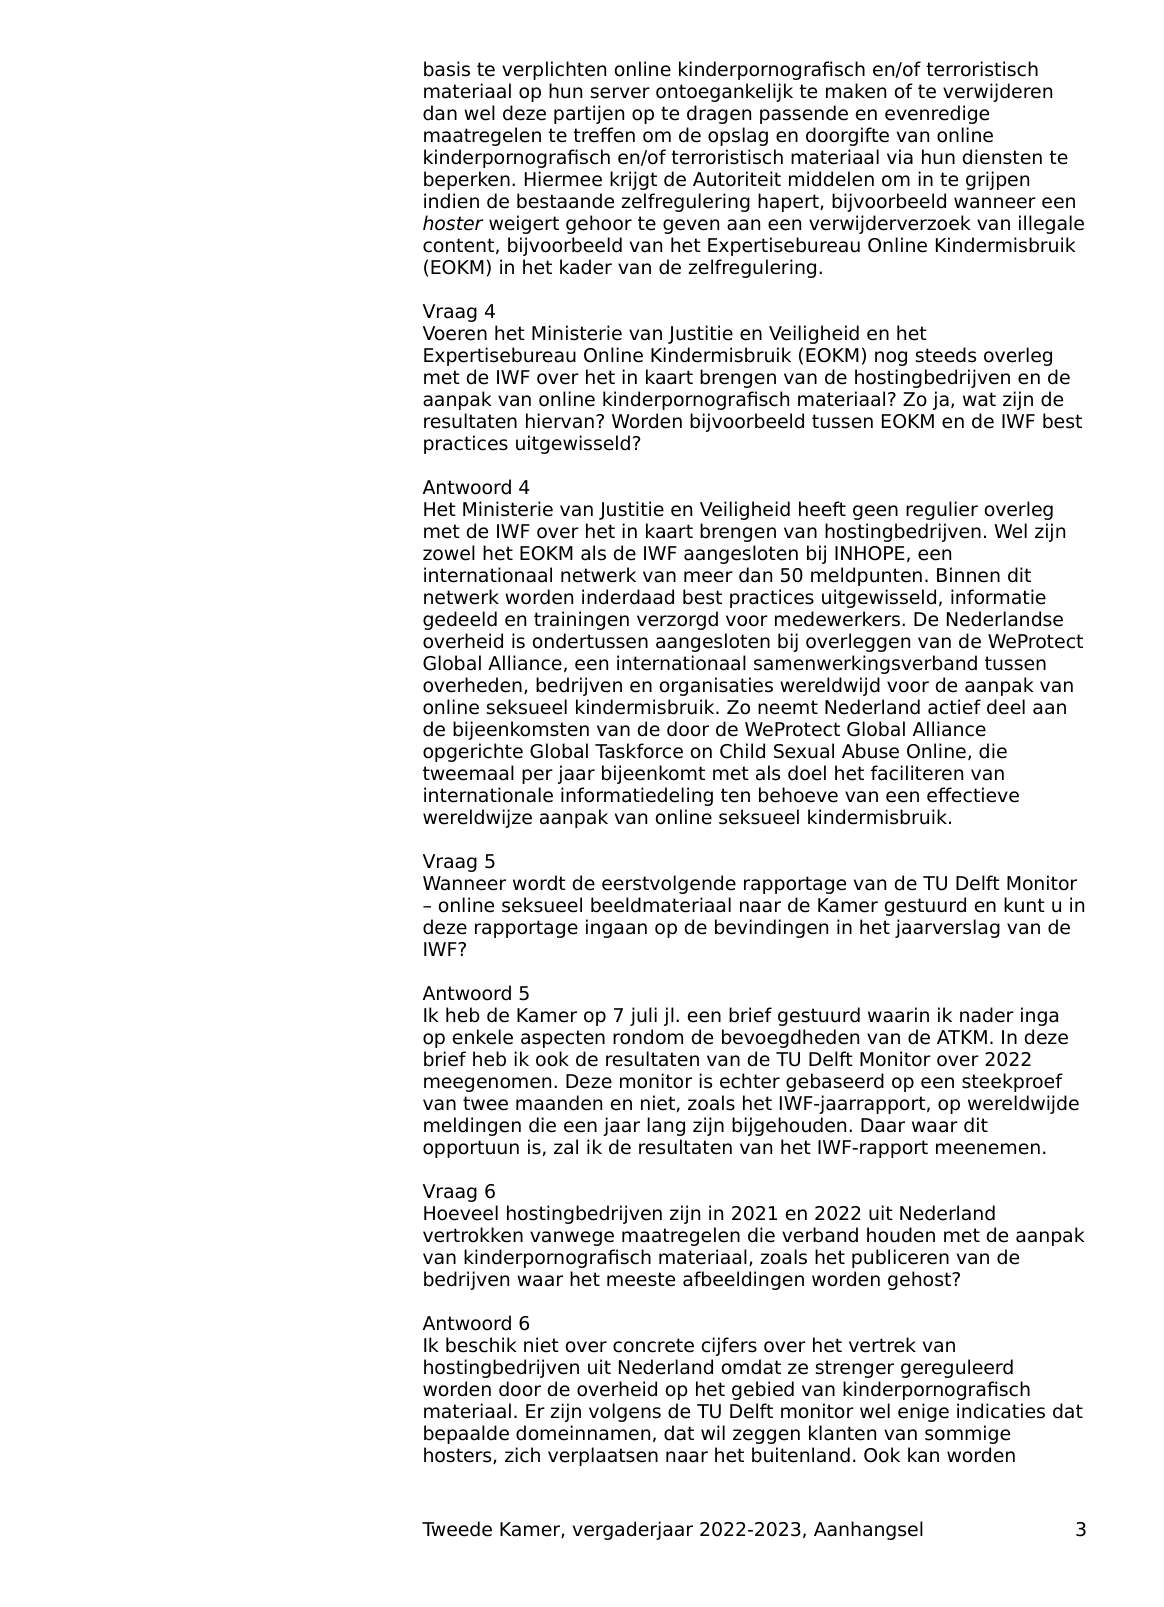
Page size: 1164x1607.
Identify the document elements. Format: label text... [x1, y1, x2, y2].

text Voeren het Ministerie van Justitie en Veiligheid en het Expertisebureau Online Kindermisbruik (EOKM) nog steeds overleg met de IWF over het in kaart brengen van de hostingbedrijven en de aanpak van online kinderpornografisch materiaal? Zo ja, wat zijn de resultaten hiervan? Worden bijvoorbeeld tussen EOKM en de IWF best practices uitgewisseld? [422, 323, 1087, 455]
text Het Ministerie van Justitie en Veiligheid heeft geen regulier overleg met de IWF over het in kaart brengen van hostingbedrijven. Wel zijn zowel het EOKM als de IWF aangesloten bij INHOPE, een internationaal netwerk van meer dan 50 meldpunten. Binnen dit netwerk worden inderdaad best practices uitgewisseld, informatie gedeeld en trainingen verzorgd voor medewerkers. De Nederlandse overheid is ondertussen aangesloten bij overleggen van de WeProtect Global Alliance, een internationaal samenwerkingsverband tussen overheden, bedrijven en organisaties wereldwijd voor de aanpak van online seksueel kindermisbruik. Zo neemt Nederland actief deel aan de bijeenkomsten van de door de WeProtect Global Alliance opgerichte Global Taskforce on Child Sexual Abuse Online, die tweemaal per jaar bijeenkomt met als doel het faciliteren van internationale informatiedeling ten behoeve van een effectieve wereldwijze aanpak van online seksueel kindermisbruik. [422, 499, 1087, 829]
text Hoeveel hostingbedrijven zijn in 2021 en 2022 uit Nederland vertrokken vanwege maatregelen die verband houden met de aanpak van kinderpornografisch materiaal, zoals het publiceren van de bedrijven waar het meeste afbeeldingen worden gehost? [422, 1203, 1087, 1291]
text Ik heb de Kamer op 7 juli jl. een brief gestuurd waarin ik nader inga op enkele aspecten rondom de bevoegdheden van de ATKM. In deze brief heb ik ook de resultaten van de TU Delft Monitor over 2022 meegenomen. Deze monitor is echter gebaseerd op een steekproef van twee maanden en niet, zoals het IWF-jaarrapport, op wereldwijde meldingen die een jaar lang zijn bijgehouden. Daar waar dit opportuun is, zal ik de resultaten van het IWF-rapport meenemen. [422, 1005, 1087, 1159]
text Vraag 4 [422, 301, 1087, 323]
text Antwoord 4 [422, 477, 1087, 499]
text Ik beschik niet over concrete cijfers over het vertrek van hostingbedrijven uit Nederland omdat ze strenger gereguleerd worden door de overheid op het gebied van kinderpornografisch materiaal. Er zijn volgens de TU Delft monitor wel enige indicaties dat bepaalde domeinnamen, dat wil zeggen klanten van sommige hosters, zich verplaatsen naar het buitenland. Ook kan worden [422, 1335, 1087, 1467]
text Vraag 5 [422, 851, 1087, 873]
text basis te verplichten online kinderpornografisch en/of terroristisch materiaal op hun server ontoegankelijk te maken of te verwijderen dan wel deze partijen op te dragen passende en evenredige maatregelen te treffen om de opslag en doorgifte van online kinderpornografisch en/of terroristisch materiaal via hun diensten te beperken. Hiermee krijgt de Autoriteit middelen om in te grijpen indien de bestaande zelfregulering hapert, bijvoorbeeld wanneer een hoster weigert gehoor te geven aan een verwijderverzoek van illegale content, bijvoorbeeld van het Expertisebureau Online Kindermisbruik (EOKM) in het kader van de zelfregulering. [422, 59, 1087, 279]
text Antwoord 6 [422, 1313, 1087, 1335]
text Wanneer wordt de eerstvolgende rapportage van de TU Delft Monitor – online seksueel beeldmateriaal naar de Kamer gestuurd en kunt u in deze rapportage ingaan op de bevindingen in het jaarverslag van de IWF? [422, 873, 1087, 961]
text Antwoord 5 [422, 983, 1087, 1005]
text Vraag 6 [422, 1181, 1087, 1203]
